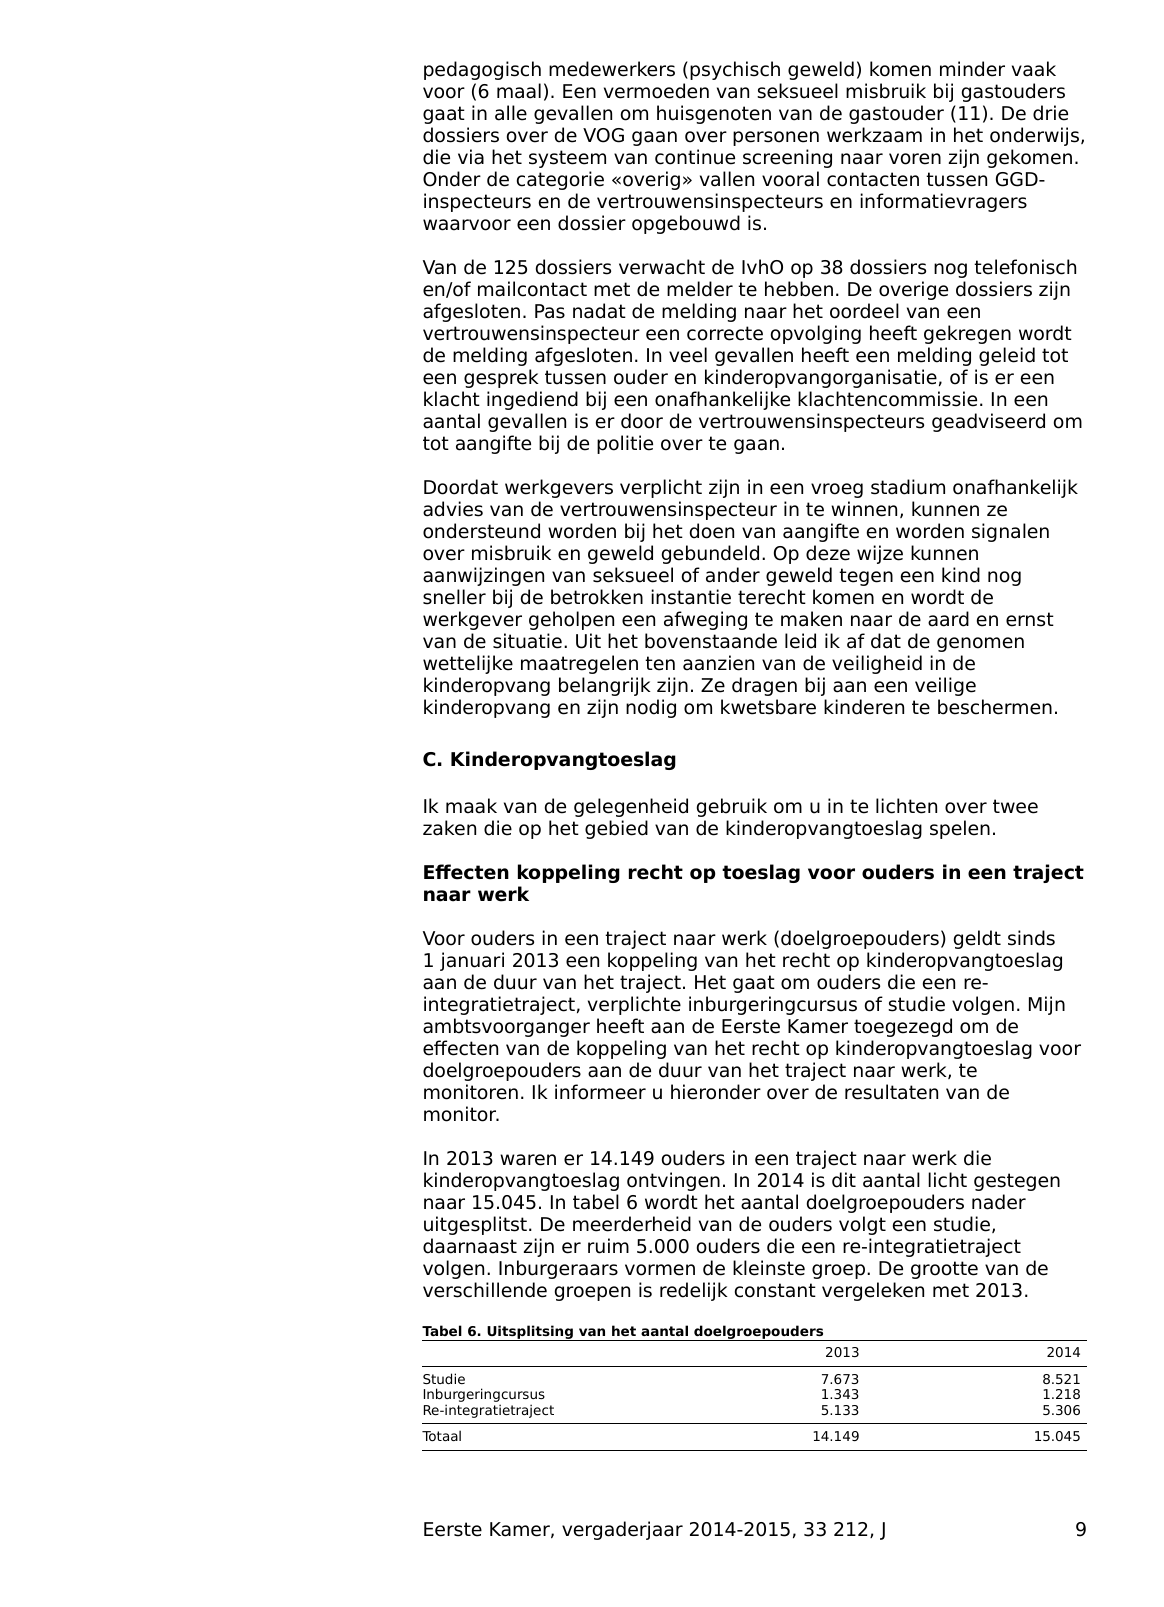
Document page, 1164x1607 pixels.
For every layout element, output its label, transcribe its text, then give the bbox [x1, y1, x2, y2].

text Doordat werkgevers verplicht zijn in een vroeg stadium onafhankelijk advies van de vertrouwensinspecteur in te winnen, kunnen ze ondersteund worden bij het doen van aangifte en worden signalen over misbruik en geweld gebundeld. Op deze wijze kunnen aanwijzingen van seksueel of ander geweld tegen een kind nog sneller bij de betrokken instantie terecht komen en wordt de werkgever geholpen een afweging te maken naar de aard en ernst van de situatie. Uit het bovenstaande leid ik af dat de genomen wettelijke maatregelen ten aanzien van de veiligheid in de kinderopvang belangrijk zijn. Ze dragen bij aan een veilige kinderopvang en zijn nodig om kwetsbare kinderen te beschermen. [422, 477, 1087, 719]
table_cell [422, 1341, 644, 1366]
table_header Tabel 6. Uitsplitsing van het aantal doelgroepouders [422, 1324, 1087, 1339]
text In 2013 waren er 14.149 ouders in een traject naar werk die kinderopvangtoeslag ontvingen. In 2014 is dit aantal licht gestegen naar 15.045. In tabel 6 wordt het aantal doelgroepouders nader uitgesplitst. De meerderheid van de ouders volgt een studie, daarnaast zijn er ruim 5.000 ouders die een re-integratietraject volgen. Inburgeraars vormen de kleinste groep. De grootte van de verschillende groepen is redelijk constant vergeleken met 2013. [422, 1148, 1087, 1302]
table_cell 8.521 [865, 1367, 1087, 1387]
subtitle Effecten koppeling recht op toeslag voor ouders in een traject naar werk [422, 862, 1087, 906]
table_cell 1.343 [644, 1387, 865, 1403]
subtitle C. Kinderopvangtoeslag [422, 749, 1087, 771]
table_cell 1.218 [865, 1387, 1087, 1403]
table_cell 7.673 [644, 1367, 865, 1387]
table_cell Totaal [422, 1424, 644, 1449]
table_cell 14.149 [644, 1424, 865, 1449]
table_cell 2013 [644, 1341, 865, 1366]
text pedagogisch medewerkers (psychisch geweld) komen minder vaak voor (6 maal). Een vermoeden van seksueel misbruik bij gastouders gaat in alle gevallen om huisgenoten van de gastouder (11). De drie dossiers over de VOG gaan over personen werkzaam in het onderwijs, die via het systeem van continue screening naar voren zijn gekomen. Onder de categorie «overig» vallen vooral contacten tussen GGD-inspecteurs en de vertrouwensinspecteurs en informatievragers waarvoor een dossier opgebouwd is. [422, 59, 1087, 235]
text Voor ouders in een traject naar werk (doelgroepouders) geldt sinds 1 januari 2013 een koppeling van het recht op kinderopvangtoeslag aan de duur van het traject. Het gaat om ouders die een re-integratietraject, verplichte inburgeringcursus of studie volgen. Mijn ambtsvoorganger heeft aan de Eerste Kamer toegezegd om de effecten van de koppeling van het recht op kinderopvangtoeslag voor doelgroepouders aan de duur van het traject naar werk, te monitoren. Ik informeer u hieronder over de resultaten van de monitor. [422, 928, 1087, 1126]
table_cell 15.045 [865, 1424, 1087, 1449]
table_cell Inburgeringcursus [422, 1387, 644, 1403]
text Van de 125 dossiers verwacht de IvhO op 38 dossiers nog telefonisch en/of mailcontact met de melder te hebben. De overige dossiers zijn afgesloten. Pas nadat de melding naar het oordeel van een vertrouwensinspecteur een correcte opvolging heeft gekregen wordt de melding afgesloten. In veel gevallen heeft een melding geleid tot een gesprek tussen ouder en kinderopvangorganisatie, of is er een klacht ingediend bij een onafhankelijke klachtencommissie. In een aantal gevallen is er door de vertrouwensinspecteurs geadviseerd om tot aangifte bij de politie over te gaan. [422, 257, 1087, 455]
table_cell 2014 [865, 1341, 1087, 1366]
table_cell 5.306 [865, 1403, 1087, 1423]
table_cell Re-integratietraject [422, 1403, 644, 1423]
table_cell 5.133 [644, 1403, 865, 1423]
text Ik maak van de gelegenheid gebruik om u in te lichten over twee zaken die op het gebied van de kinderopvangtoeslag spelen. [422, 796, 1087, 840]
table_cell Studie [422, 1367, 644, 1387]
